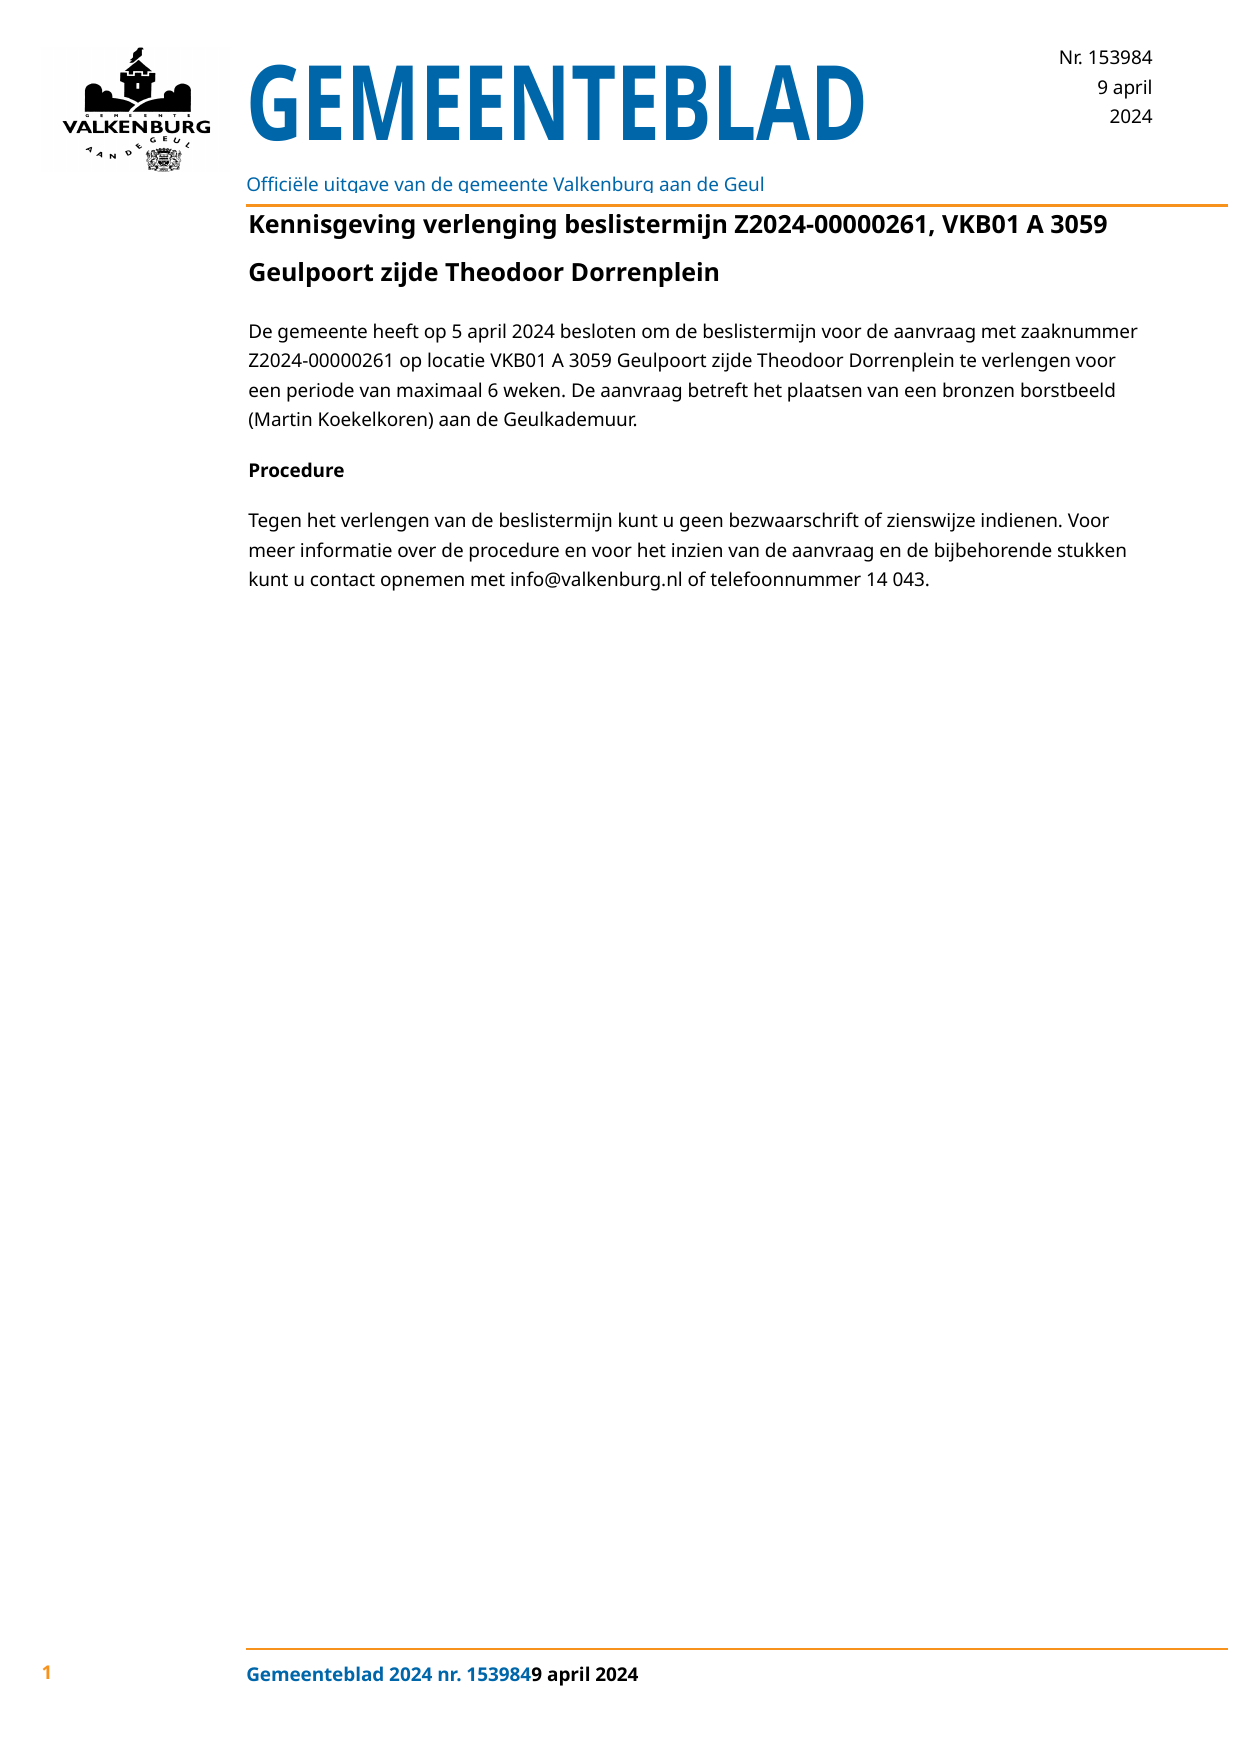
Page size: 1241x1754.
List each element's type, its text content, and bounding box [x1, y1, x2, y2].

text Tegen het verlengen van de beslistermijn kunt u geen bezwaarschrift of zienswijze indienen. Voor meer informatie over de procedure en voor het inzien van de aanvraag en de bijbehorende stukken kunt u contact opnemen met info@valkenburg.nl of telefoonnummer 14 043. [248, 507, 1152, 592]
text De gemeente heeft op 5 april 2024 besloten om de beslistermijn voor de aanvraag met zaaknummer Z2024-00000261 op locatie VKB01 A 3059 Geulpoort zijde Theodoor Dorrenplein te verlengen voor een periode van maximaal 6 weken. De aanvraag betreft het plaatsen van een bronzen borstbeeld (Martin Koekelkoren) aan de Geulkademuur. [248, 318, 1152, 432]
text Procedure [248, 457, 1152, 483]
picture [41, 47, 231, 172]
text Kennisgeving verlenging beslistermijn Z2024-00000261, VKB01 A 3059 Geulpoort zijde Theodoor Dorrenplein [248, 207, 1152, 288]
